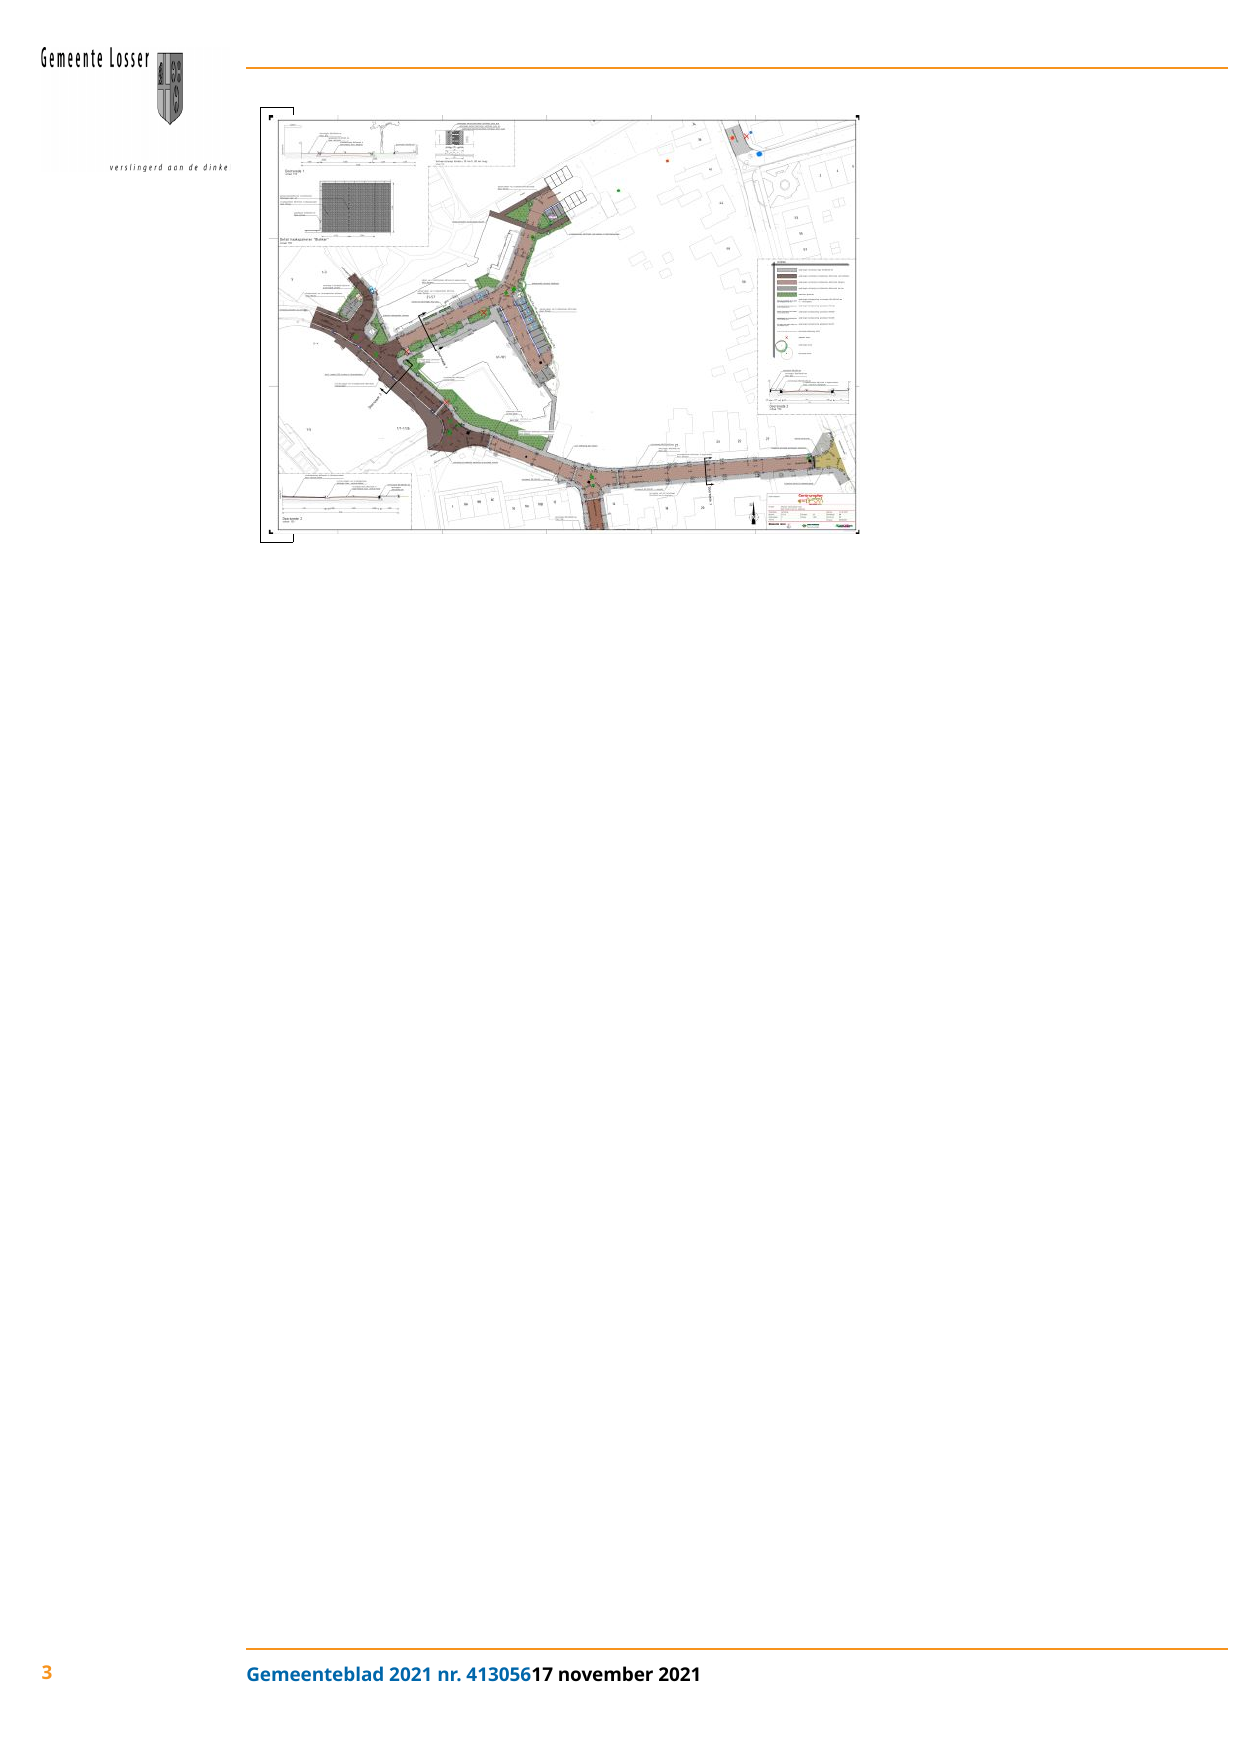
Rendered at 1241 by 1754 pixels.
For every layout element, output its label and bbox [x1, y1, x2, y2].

picture [268, 115, 860, 534]
picture [41, 47, 231, 172]
